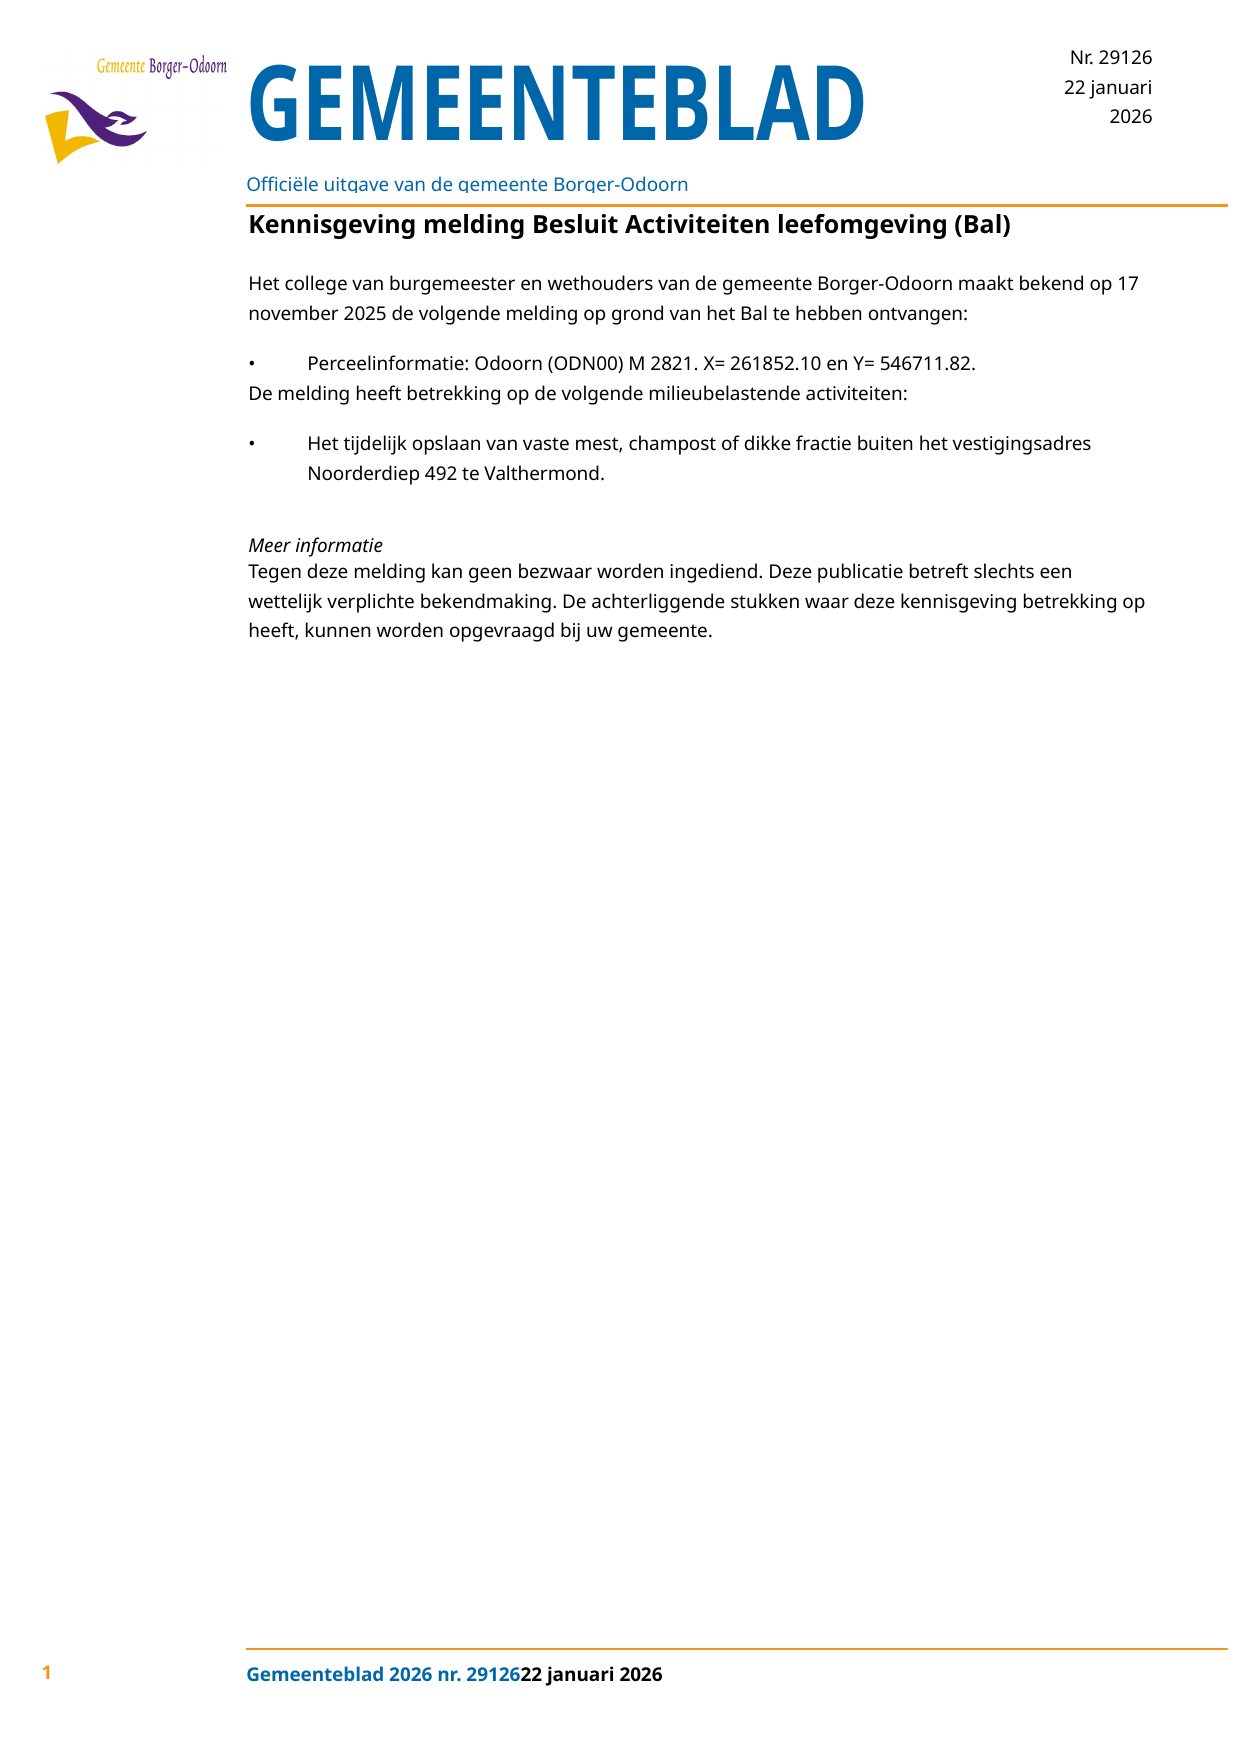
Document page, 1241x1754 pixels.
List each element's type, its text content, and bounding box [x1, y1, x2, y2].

text Kennisgeving melding Besluit Activiteiten leefomgeving (Bal) [248, 207, 1152, 241]
text De melding heeft betrekking op de volgende milieubelastende activiteiten: [248, 380, 1152, 406]
list Het tijdelijk opslaan van vaste mest, champost of dikke fractie buiten het vestigingsadres Noorderdiep 492 te Valthermond. [248, 430, 1152, 486]
list Perceelinformatie: Odoorn (ODN00) M 2821. X= 261852.10 en Y= 546711.82. [248, 350, 1152, 376]
text Meer informatie [248, 533, 1152, 558]
text Het college van burgemeester en wethouders van de gemeente Borger-Odoorn maakt bekend op 17 november 2025 de volgende melding op grond van het Bal te hebben ontvangen: [248, 270, 1152, 326]
text Tegen deze melding kan geen bezwaar worden ingediend. Deze publicatie betreft slechts een wettelijk verplichte bekendmaking. De achterliggende stukken waar deze kennisgeving betrekking op heeft, kunnen worden opgevraagd bij uw gemeente. [248, 558, 1152, 643]
picture [41, 47, 231, 172]
